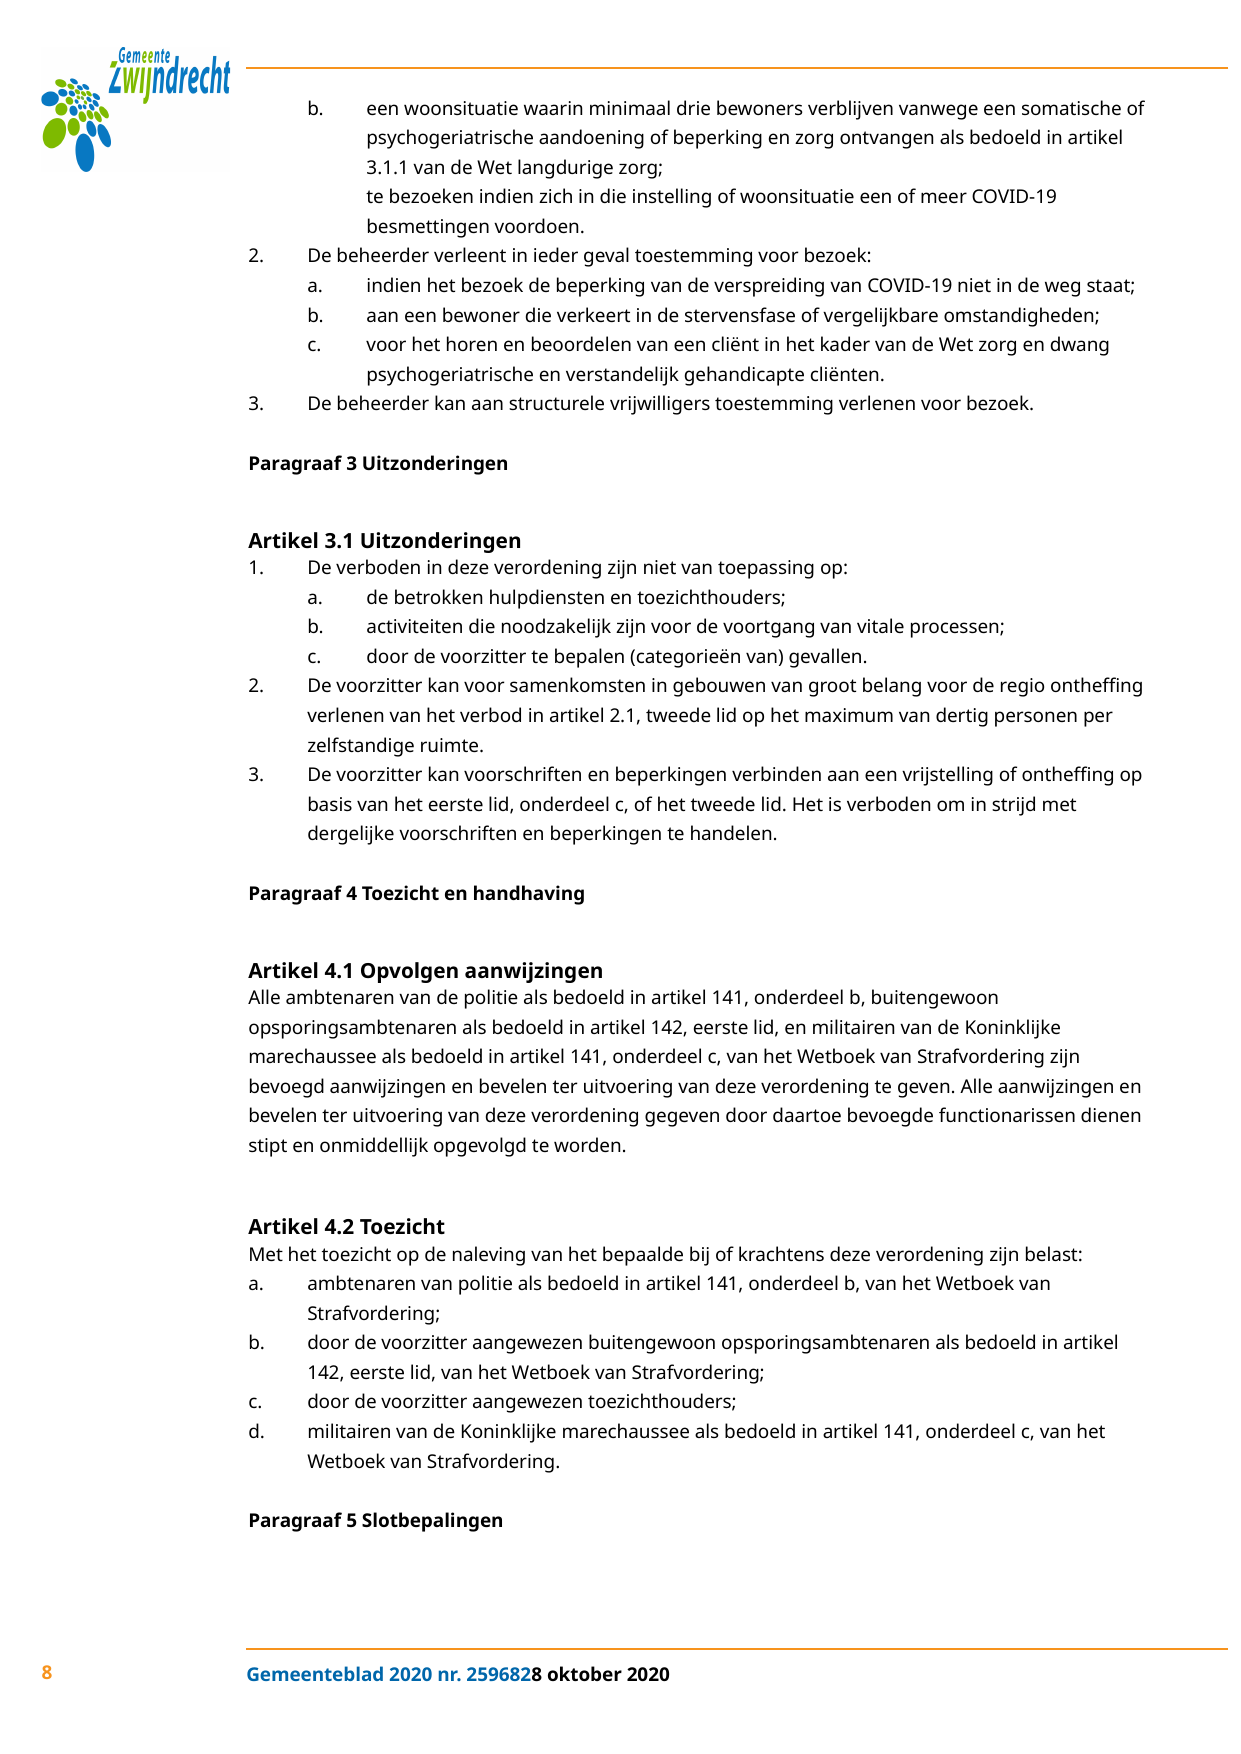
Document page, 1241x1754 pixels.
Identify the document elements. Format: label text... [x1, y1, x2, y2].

text Paragraaf 5 Slotbepalingen [248, 1507, 1152, 1533]
list De voorzitter kan voor samenkomsten in gebouwen van groot belang voor de regio ontheffing verlenen van het verbod in artikel 2.1, tweede lid op het maximum van dertig personen per zelfstandige ruimte. [248, 673, 1152, 758]
list door de voorzitter aangewezen toezichthouders; [248, 1389, 1152, 1414]
text Artikel 3.1 Uitzonderingen [248, 526, 1152, 554]
list ambtenaren van politie als bedoeld in artikel 141, onderdeel b, van het Wetboek van Strafvordering; [248, 1270, 1152, 1326]
text Alle ambtenaren van de politie als bedoeld in artikel 141, onderdeel b, buitengewoon opsporingsambtenaren als bedoeld in artikel 142, eerste lid, en militairen van de Koninklijke marechaussee als bedoeld in artikel 141, onderdeel c, van het Wetboek van Strafvordering zijn bevoegd aanwijzingen en bevelen ter uitvoering van deze verordening te geven. Alle aanwijzingen en bevelen ter uitvoering van deze verordening gegeven door daartoe bevoegde functionarissen dienen stipt en onmiddellijk opgevolgd te worden. [248, 984, 1152, 1158]
list de betrokken hulpdiensten en toezichthouders; [307, 584, 1152, 610]
list militairen van de Koninklijke marechaussee als bedoeld in artikel 141, onderdeel c, van het Wetboek van Strafvordering. [248, 1418, 1152, 1473]
list activiteiten die noodzakelijk zijn voor de voortgang van vitale processen; [307, 613, 1152, 639]
text Artikel 4.1 Opvolgen aanwijzingen [248, 956, 1152, 984]
text Met het toezicht op de naleving van het bepaalde bij of krachtens deze verordening zijn belast: [248, 1241, 1152, 1266]
text Paragraaf 3 Uitzonderingen [248, 450, 1152, 476]
text Paragraaf 4 Toezicht en handhaving [248, 880, 1152, 906]
text Artikel 4.2 Toezicht [248, 1212, 1152, 1241]
list te bezoeken indien zich in die instelling of woonsituatie een of meer COVID-19 besmettingen voordoen. [307, 183, 1152, 239]
list voor het horen en beoordelen van een cliënt in het kader van de Wet zorg en dwang psychogeriatrische en verstandelijk gehandicapte cliënten. [307, 331, 1152, 387]
list door de voorzitter aangewezen buitengewoon opsporingsambtenaren als bedoeld in artikel 142, eerste lid, van het Wetboek van Strafvordering; [248, 1329, 1152, 1385]
list De beheerder kan aan structurele vrijwilligers toestemming verlenen voor bezoek. [248, 391, 1152, 416]
list indien het bezoek de beperking van de verspreiding van COVID-19 niet in de weg staat; [307, 272, 1152, 298]
list aan een bewoner die verkeert in de stervensfase of vergelijkbare omstandigheden; [307, 302, 1152, 328]
picture [41, 47, 231, 172]
list De voorzitter kan voorschriften en beperkingen verbinden aan een vrijstelling of ontheffing op basis van het eerste lid, onderdeel c, of het tweede lid. Het is verboden om in strijd met dergelijke voorschriften en beperkingen te handelen. [248, 761, 1152, 846]
list door de voorzitter te bepalen (categorieën van) gevallen. [307, 643, 1152, 669]
list De verboden in deze verordening zijn niet van toepassing op: [248, 554, 1152, 580]
list een woonsituatie waarin minimaal drie bewoners verblijven vanwege een somatische of psychogeriatrische aandoening of beperking en zorg ontvangen als bedoeld in artikel 3.1.1 van de Wet langdurige zorg; [307, 95, 1152, 180]
list De beheerder verleent in ieder geval toestemming voor bezoek: [248, 243, 1152, 268]
